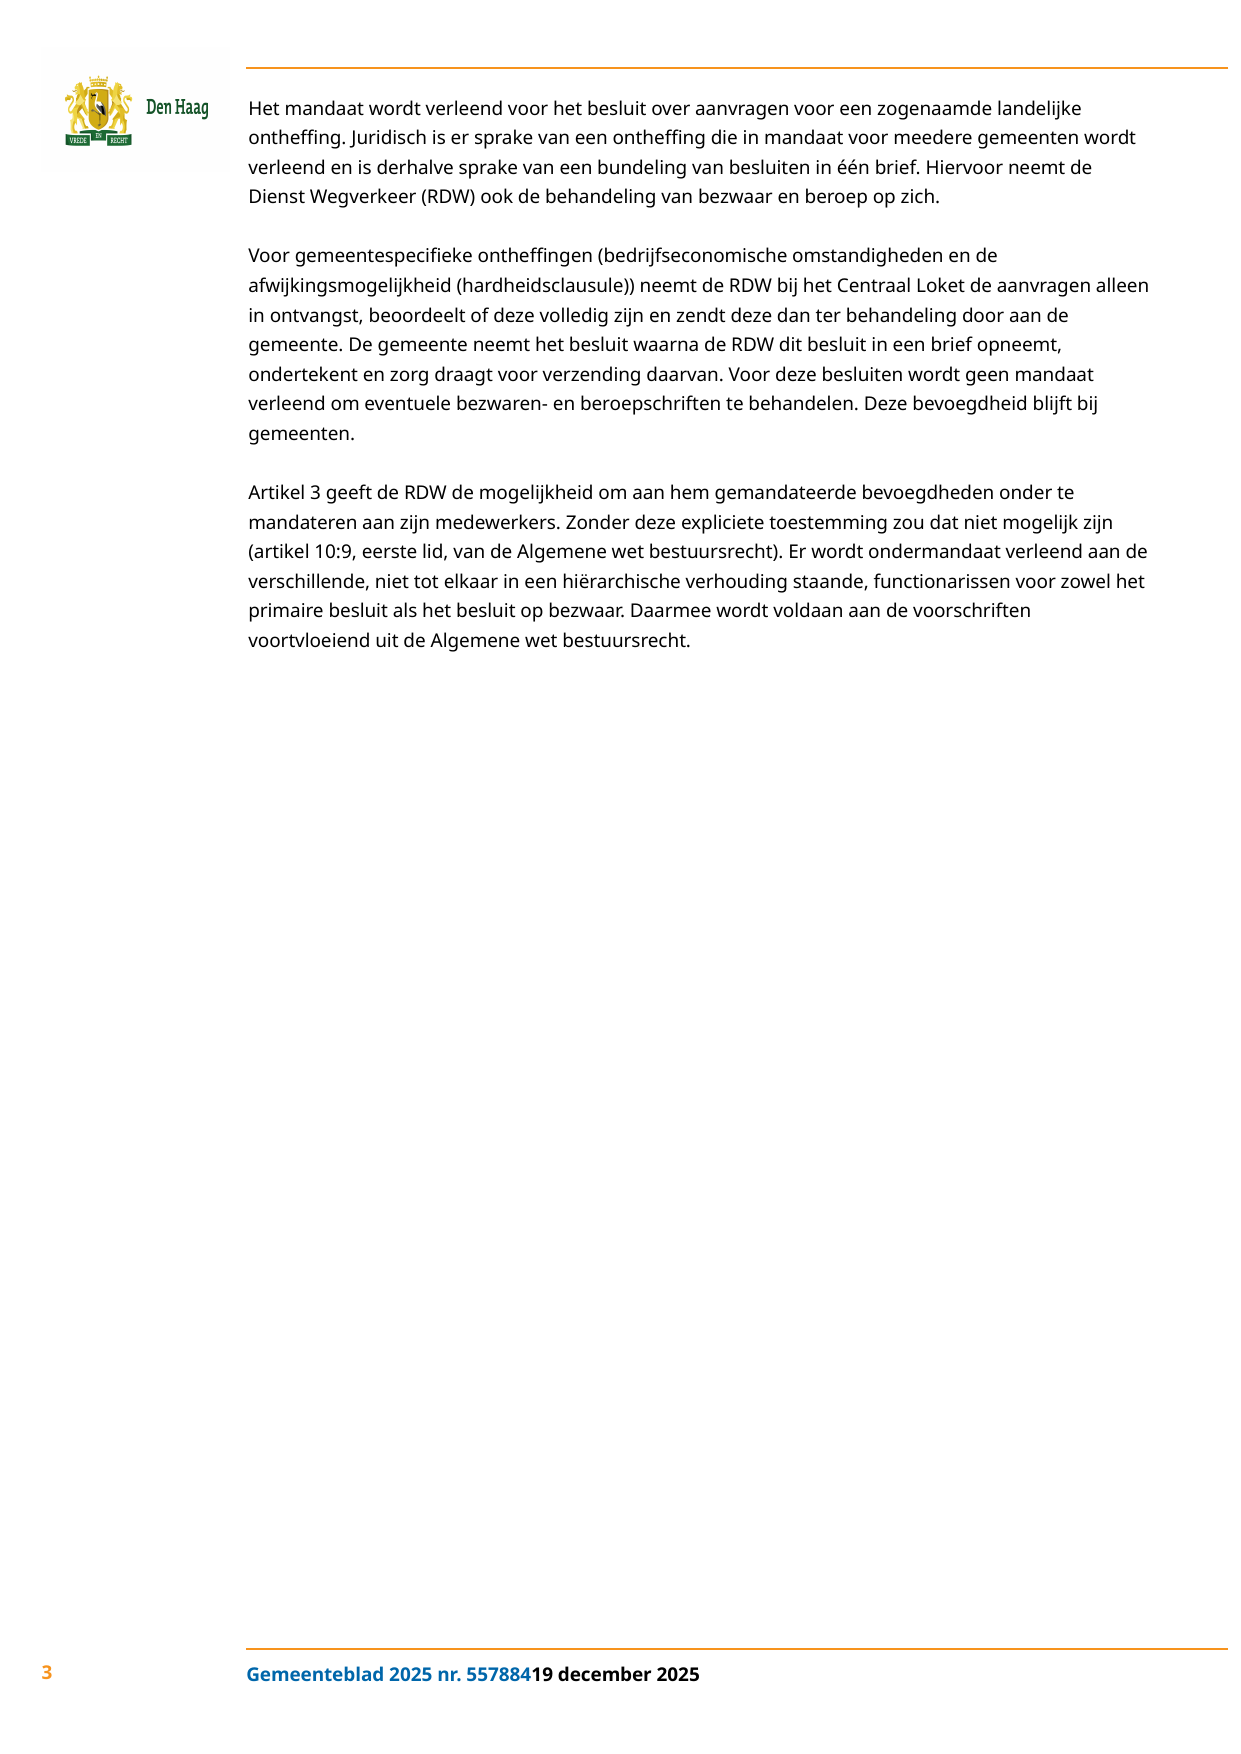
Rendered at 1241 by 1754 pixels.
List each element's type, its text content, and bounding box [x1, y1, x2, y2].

text Het mandaat wordt verleend voor het besluit over aanvragen voor een zogenaamde landelijke ontheffing. Juridisch is er sprake van een ontheffing die in mandaat voor meedere gemeenten wordt verleend en is derhalve sprake van een bundeling van besluiten in één brief. Hiervoor neemt de Dienst Wegverkeer (RDW) ook de behandeling van bezwaar en beroep op zich. [248, 95, 1152, 209]
text Voor gemeentespecifieke ontheffingen (bedrijfseconomische omstandigheden en de afwijkingsmogelijkheid (hardheidsclausule)) neemt de RDW bij het Centraal Loket de aanvragen alleen in ontvangst, beoordeelt of deze volledig zijn en zendt deze dan ter behandeling door aan de gemeente. De gemeente neemt het besluit waarna de RDW dit besluit in een brief opneemt, ondertekent en zorg draagt voor verzending daarvan. Voor deze besluiten wordt geen mandaat verleend om eventuele bezwaren- en beroepschriften te behandelen. Deze bevoegdheid blijft bij gemeenten. [248, 243, 1152, 446]
picture [41, 47, 231, 172]
text Artikel 3 geeft de RDW de mogelijkheid om aan hem gemandateerde bevoegdheden onder te mandateren aan zijn medewerkers. Zonder deze expliciete toestemming zou dat niet mogelijk zijn (artikel 10:9, eerste lid, van de Algemene wet bestuursrecht). Er wordt ondermandaat verleend aan de verschillende, niet tot elkaar in een hiërarchische verhouding staande, functionarissen voor zowel het primaire besluit als het besluit op bezwaar. Daarmee wordt voldaan aan de voorschriften voortvloeiend uit de Algemene wet bestuursrecht. [248, 479, 1152, 653]
